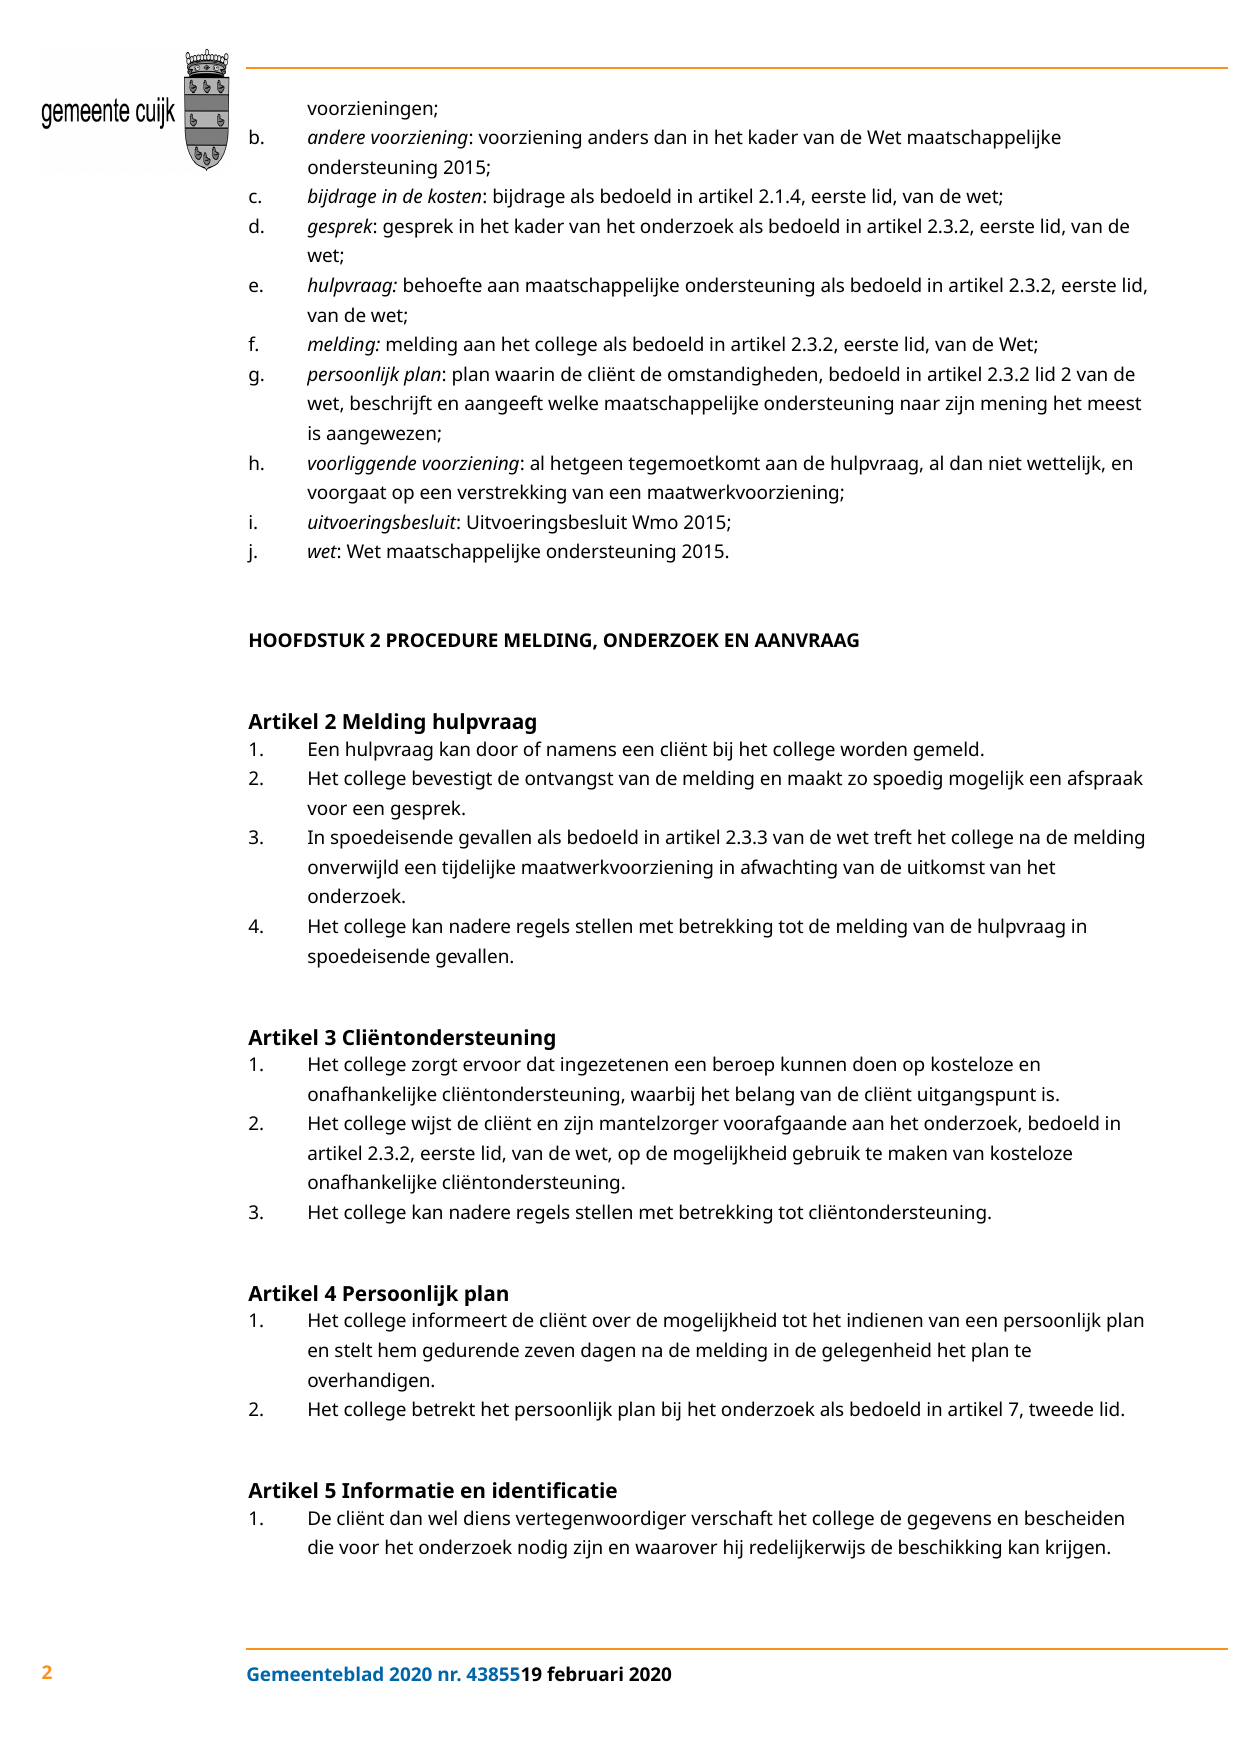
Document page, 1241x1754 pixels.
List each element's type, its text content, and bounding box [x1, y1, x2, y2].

list Een hulpvraag kan door of namens een cliënt bij het college worden gemeld. [248, 736, 1152, 761]
list In spoedeisende gevallen als bedoeld in artikel 2.3.3 van de wet treft het college na de melding onverwijld een tijdelijke maatwerkvoorziening in afwachting van de uitkomst van het onderzoek. [248, 824, 1152, 909]
text Artikel 2 Melding hulpvraag [248, 707, 1152, 736]
list melding: melding aan het college als bedoeld in artikel 2.3.2, eerste lid, van de Wet; [248, 331, 1152, 357]
list persoonlijk plan: plan waarin de cliënt de omstandigheden, bedoeld in artikel 2.3.2 lid 2 van de wet, beschrijft en aangeeft welke maatschappelijke ondersteuning naar zijn mening het meest is aangewezen; [248, 361, 1152, 446]
list Het college kan nadere regels stellen met betrekking tot cliëntondersteuning. [248, 1199, 1152, 1225]
list Het college bevestigt de ontvangst van de melding en maakt zo spoedig mogelijk een afspraak voor een gesprek. [248, 765, 1152, 821]
list voorzieningen; [248, 95, 1152, 121]
text Artikel 3 Cliëntondersteuning [248, 1023, 1152, 1051]
list Het college kan nadere regels stellen met betrekking tot de melding van de hulpvraag in spoedeisende gevallen. [248, 913, 1152, 968]
picture [41, 47, 231, 172]
list andere voorziening: voorziening anders dan in het kader van de Wet maatschappelijke ondersteuning 2015; [248, 124, 1152, 180]
list De cliënt dan wel diens vertegenwoordiger verschaft het college de gegevens en bescheiden die voor het onderzoek nodig zijn en waarover hij redelijkerwijs de beschikking kan krijgen. [248, 1505, 1152, 1560]
list gesprek: gesprek in het kader van het onderzoek als bedoeld in artikel 2.3.2, eerste lid, van de wet; [248, 213, 1152, 268]
list Het college wijst de cliënt en zijn mantelzorger voorafgaande aan het onderzoek, bedoeld in artikel 2.3.2, eerste lid, van de wet, op de mogelijkheid gebruik te maken van kosteloze onafhankelijke cliëntondersteuning. [248, 1110, 1152, 1195]
list Het college informeert de cliënt over de mogelijkheid tot het indienen van een persoonlijk plan en stelt hem gedurende zeven dagen na de melding in de gelegenheid het plan te overhandigen. [248, 1308, 1152, 1392]
list Het college zorgt ervoor dat ingezetenen een beroep kunnen doen op kosteloze en onafhankelijke cliëntondersteuning, waarbij het belang van de cliënt uitgangspunt is. [248, 1051, 1152, 1107]
list bijdrage in de kosten: bijdrage als bedoeld in artikel 2.1.4, eerste lid, van de wet; [248, 183, 1152, 209]
list Het college betrekt het persoonlijk plan bij het onderzoek als bedoeld in artikel 7, tweede lid. [248, 1396, 1152, 1422]
text HOOFDSTUK 2 PROCEDURE MELDING, ONDERZOEK EN AANVRAAG [248, 627, 1152, 653]
text Artikel 4 Persoonlijk plan [248, 1279, 1152, 1308]
list hulpvraag: behoefte aan maatschappelijke ondersteuning als bedoeld in artikel 2.3.2, eerste lid, van de wet; [248, 272, 1152, 328]
list wet: Wet maatschappelijke ondersteuning 2015. [248, 538, 1152, 564]
list voorliggende voorziening: al hetgeen tegemoetkomt aan de hulpvraag, al dan niet wettelijk, en voorgaat op een verstrekking van een maatwerkvoorziening; [248, 450, 1152, 505]
list uitvoeringsbesluit: Uitvoeringsbesluit Wmo 2015; [248, 509, 1152, 535]
text Artikel 5 Informatie en identificatie [248, 1476, 1152, 1505]
